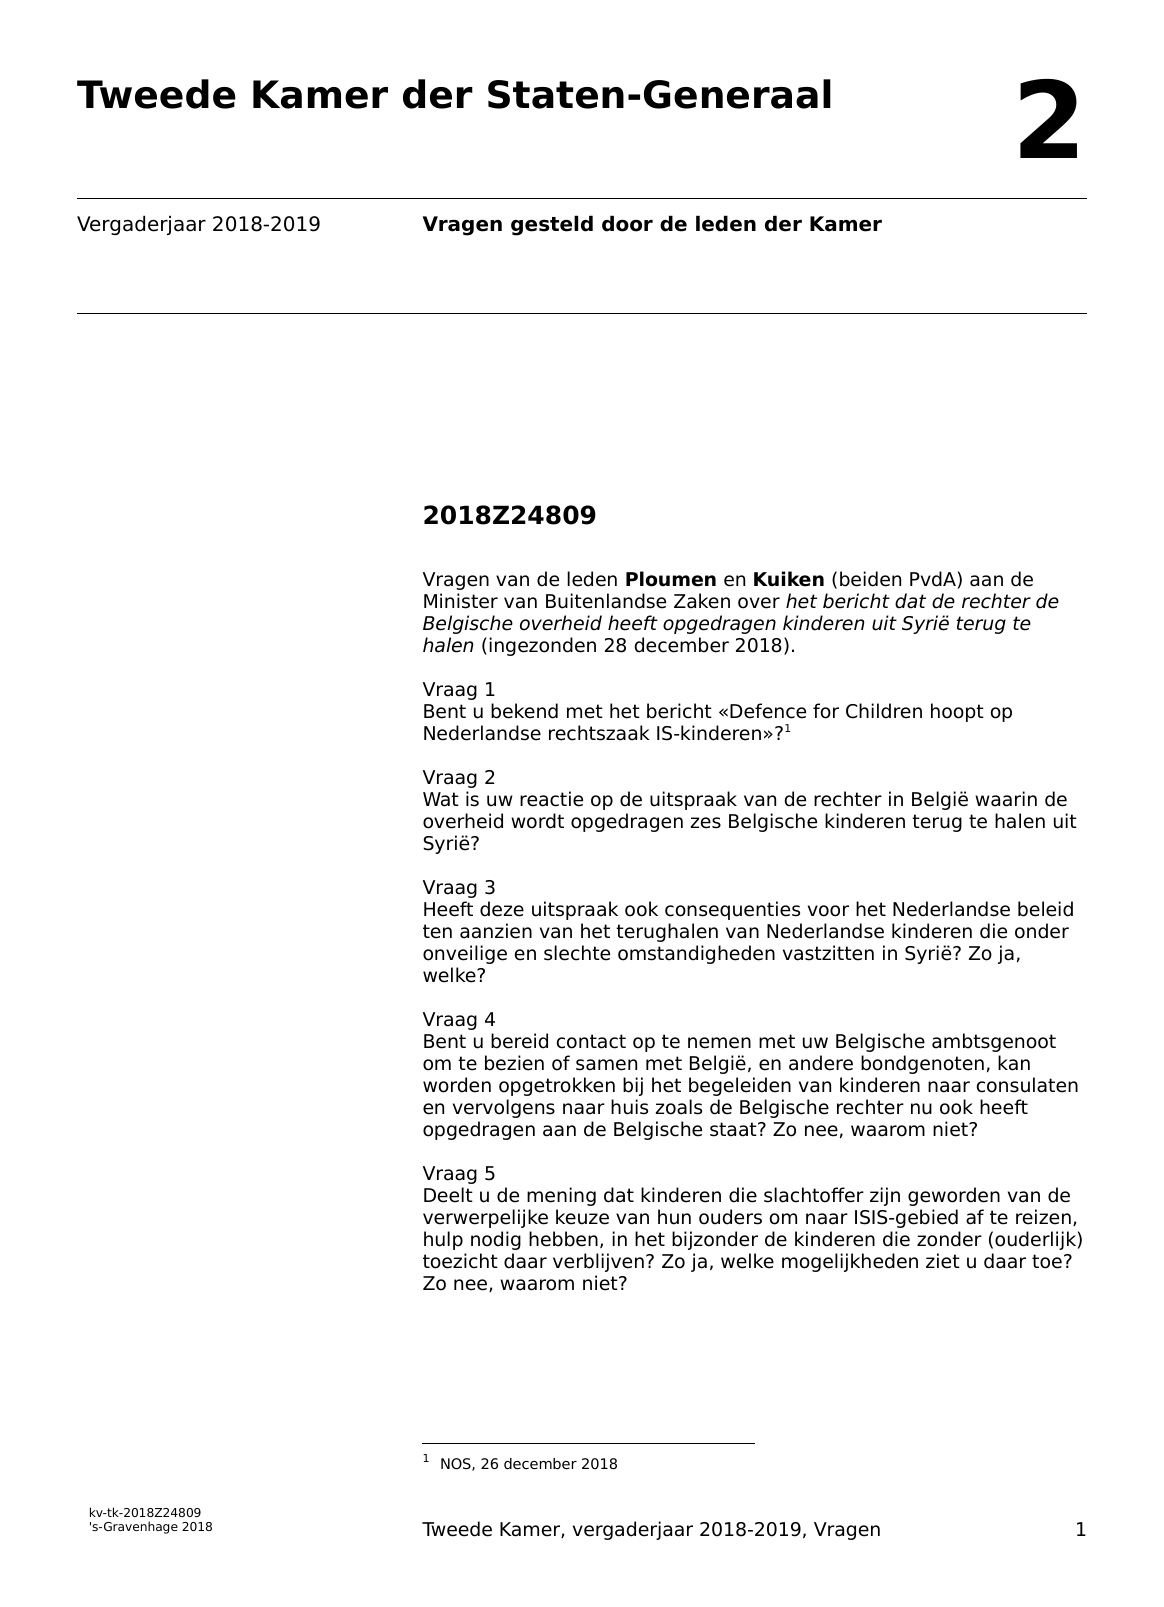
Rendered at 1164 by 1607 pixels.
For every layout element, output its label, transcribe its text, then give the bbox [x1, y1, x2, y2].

table_cell Vergaderjaar 2018-2019 [77, 199, 422, 313]
table_header Tweede Kamer der Staten-Generaal [77, 59, 886, 198]
text Vraag 5 [422, 1163, 1087, 1185]
text Vraag 4 [422, 1009, 1087, 1031]
text Vraag 2 [422, 767, 1087, 789]
text 2018Z24809 [422, 501, 1087, 531]
text Wat is uw reactie op de uitspraak van de rechter in België waarin de overheid wordt opgedragen zes Belgische kinderen terug te halen uit Syrië? [422, 789, 1087, 855]
table_header 2 [886, 59, 1087, 198]
text Vragen van de leden Ploumen en Kuiken (beiden PvdA) aan de Minister van Buitenlandse Zaken over het bericht dat de rechter de Belgische overheid heeft opgedragen kinderen uit Syrië terug te halen (ingezonden 28 december 2018). [422, 569, 1087, 657]
text Vraag 3 [422, 877, 1087, 899]
text Bent u bekend met het bericht «Defence for Children hoopt op Nederlandse rechtszaak IS-kinderen»? [422, 701, 1087, 745]
text NOS, 26 december 2018 [422, 1452, 1087, 1474]
text 's-Gravenhage 2018 [88, 1520, 323, 1534]
text Vraag 1 [422, 679, 1087, 701]
table_cell Vragen gesteld door de leden der Kamer [422, 199, 1087, 313]
text Deelt u de mening dat kinderen die slachtoffer zijn geworden van de verwerpelijke keuze van hun ouders om naar ISIS-gebied af te reizen, hulp nodig hebben, in het bijzonder de kinderen die zonder (ouderlijk) toezicht daar verblijven? Zo ja, welke mogelijkheden ziet u daar toe? Zo nee, waarom niet? [422, 1185, 1087, 1295]
text Heeft deze uitspraak ook consequenties voor het Nederlandse beleid ten aanzien van het terughalen van Nederlandse kinderen die onder onveilige en slechte omstandigheden vastzitten in Syrië? Zo ja, welke? [422, 899, 1087, 987]
text kv-tk-2018Z24809 [88, 1506, 323, 1520]
text Bent u bereid contact op te nemen met uw Belgische ambtsgenoot om te bezien of samen met België, en andere bondgenoten, kan worden opgetrokken bij het begeleiden van kinderen naar consulaten en vervolgens naar huis zoals de Belgische rechter nu ook heeft opgedragen aan de Belgische staat? Zo nee, waarom niet? [422, 1031, 1087, 1141]
